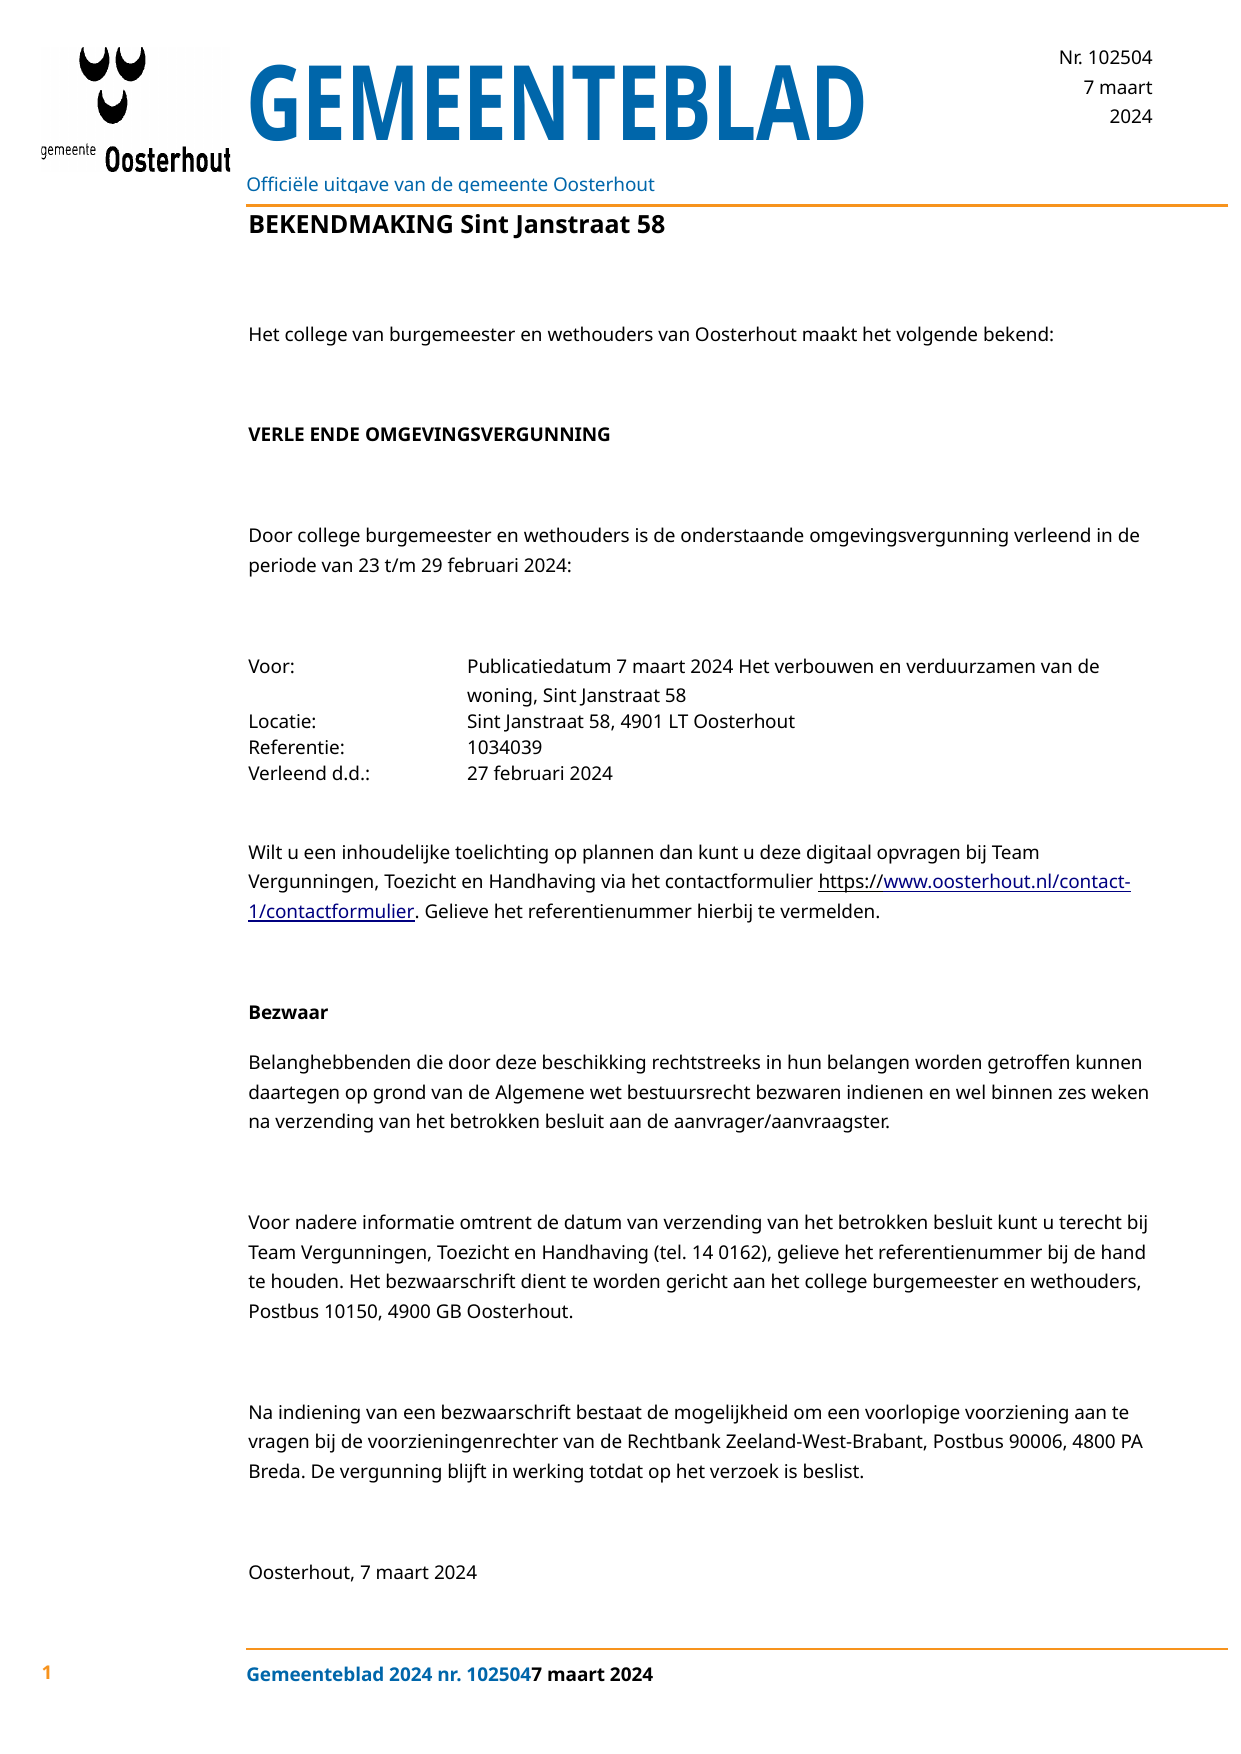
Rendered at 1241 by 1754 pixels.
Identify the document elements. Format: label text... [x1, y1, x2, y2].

table_cell Referentie: [248, 734, 467, 760]
text BEKENDMAKING Sint Janstraat 58 [248, 207, 1152, 241]
text Het college van burgemeester en wethouders van Oosterhout maakt het volgende bekend: [248, 321, 1152, 346]
table_cell Sint Janstraat 58, 4901 LT Oosterhout [467, 708, 1152, 734]
text VERLE ENDE OMGEVINGSVERGUNNING [248, 422, 1152, 447]
table_cell 27 februari 2024 [467, 760, 1152, 785]
text Belanghebbenden die door deze beschikking rechtstreeks in hun belangen worden getroffen kunnen daartegen op grond van de Algemene wet bestuursrecht bezwaren indienen en wel binnen zes weken na verzending van het betrokken besluit aan de aanvrager/aanvraagster. [248, 1049, 1152, 1134]
text Voor nadere informatie omtrent de datum van verzending van het betrokken besluit kunt u terecht bij Team Vergunningen, Toezicht en Handhaving (tel. 14 0162), gelieve het referentienummer bij de hand te houden. Het bezwaarschrift dient te worden gericht aan het college burgemeester en wethouders, Postbus 10150, 4900 GB Oosterhout. [248, 1209, 1152, 1324]
table_cell 1034039 [467, 734, 1152, 760]
text Oosterhout, 7 maart 2024 [248, 1559, 1152, 1585]
text Na indiening van een bezwaarschrift bestaat de mogelijkheid om een voorlopige voorziening aan te vragen bij de voorzieningenrechter van de Rechtbank Zeeland-West-Brabant, Postbus 90006, 4800 PA Breda. De vergunning blijft in werking totdat op het verzoek is beslist. [248, 1399, 1152, 1484]
text Door college burgemeester en wethouders is de onderstaande omgevingsvergunning verleend in de periode van 23 t/m 29 februari 2024: [248, 522, 1152, 578]
table_cell Locatie: [248, 708, 467, 734]
table_header Voor: [248, 653, 467, 708]
picture [41, 47, 231, 172]
table_header Publicatiedatum 7 maart 2024 Het verbouwen en verduurzamen van de woning, Sint Janstraat 58 [467, 653, 1152, 708]
text Wilt u een inhoudelijke toelichting op plannen dan kunt u deze digitaal opvragen bij Team Vergunningen, Toezicht en Handhaving via het contactformulier https://www.oosterhout.nl/contact-1/contactformulier. Gelieve het referentienummer hierbij te vermelden. [248, 839, 1152, 924]
table_cell Verleend d.d.: [248, 760, 467, 785]
text Bezwaar [248, 999, 1152, 1025]
